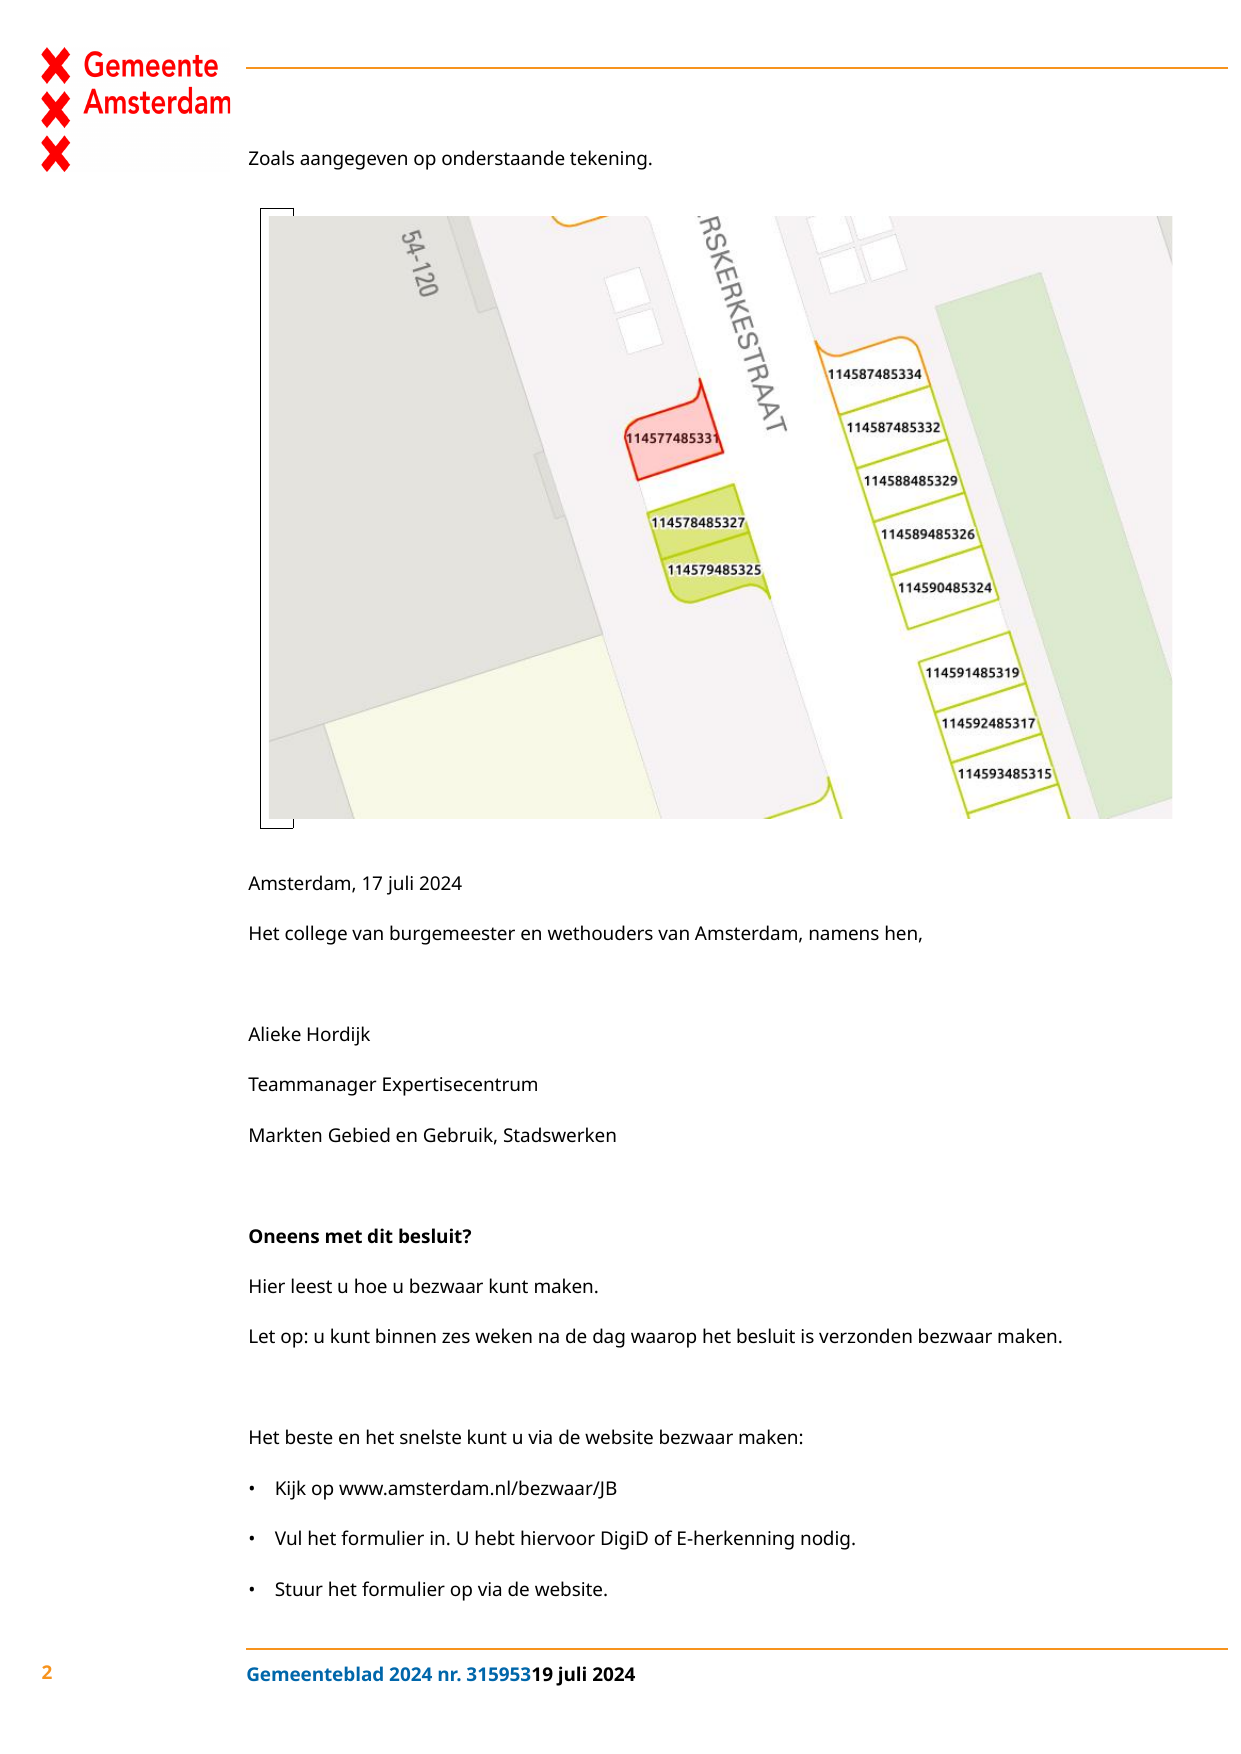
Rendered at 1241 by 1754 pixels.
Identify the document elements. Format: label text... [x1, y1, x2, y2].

text Amsterdam, 17 juli 2024 [248, 870, 1152, 896]
text • Vul het formulier in. U hebt hiervoor DigiD of E-herkenning nodig. [248, 1525, 1152, 1551]
picture [268, 216, 1173, 819]
text Hier leest u hoe u bezwaar kunt maken. [248, 1273, 1152, 1299]
text Teammanager Expertisecentrum [248, 1072, 1152, 1097]
text Oneens met dit besluit? [248, 1223, 1152, 1249]
text Het college van burgemeester en wethouders van Amsterdam, namens hen, [248, 920, 1152, 946]
text Het beste en het snelste kunt u via de website bezwaar maken: [248, 1424, 1152, 1450]
text • Kijk op www.amsterdam.nl/bezwaar/JB [248, 1475, 1152, 1501]
text • Stuur het formulier op via de website. [248, 1576, 1152, 1602]
picture [41, 47, 231, 172]
text Zoals aangegeven op onderstaande tekening. [248, 145, 1152, 171]
text Markten Gebied en Gebruik, Stadswerken [248, 1122, 1152, 1148]
text Alieke Hordijk [248, 1021, 1152, 1047]
text Let op: u kunt binnen zes weken na de dag waarop het besluit is verzonden bezwaar maken. [248, 1324, 1152, 1349]
